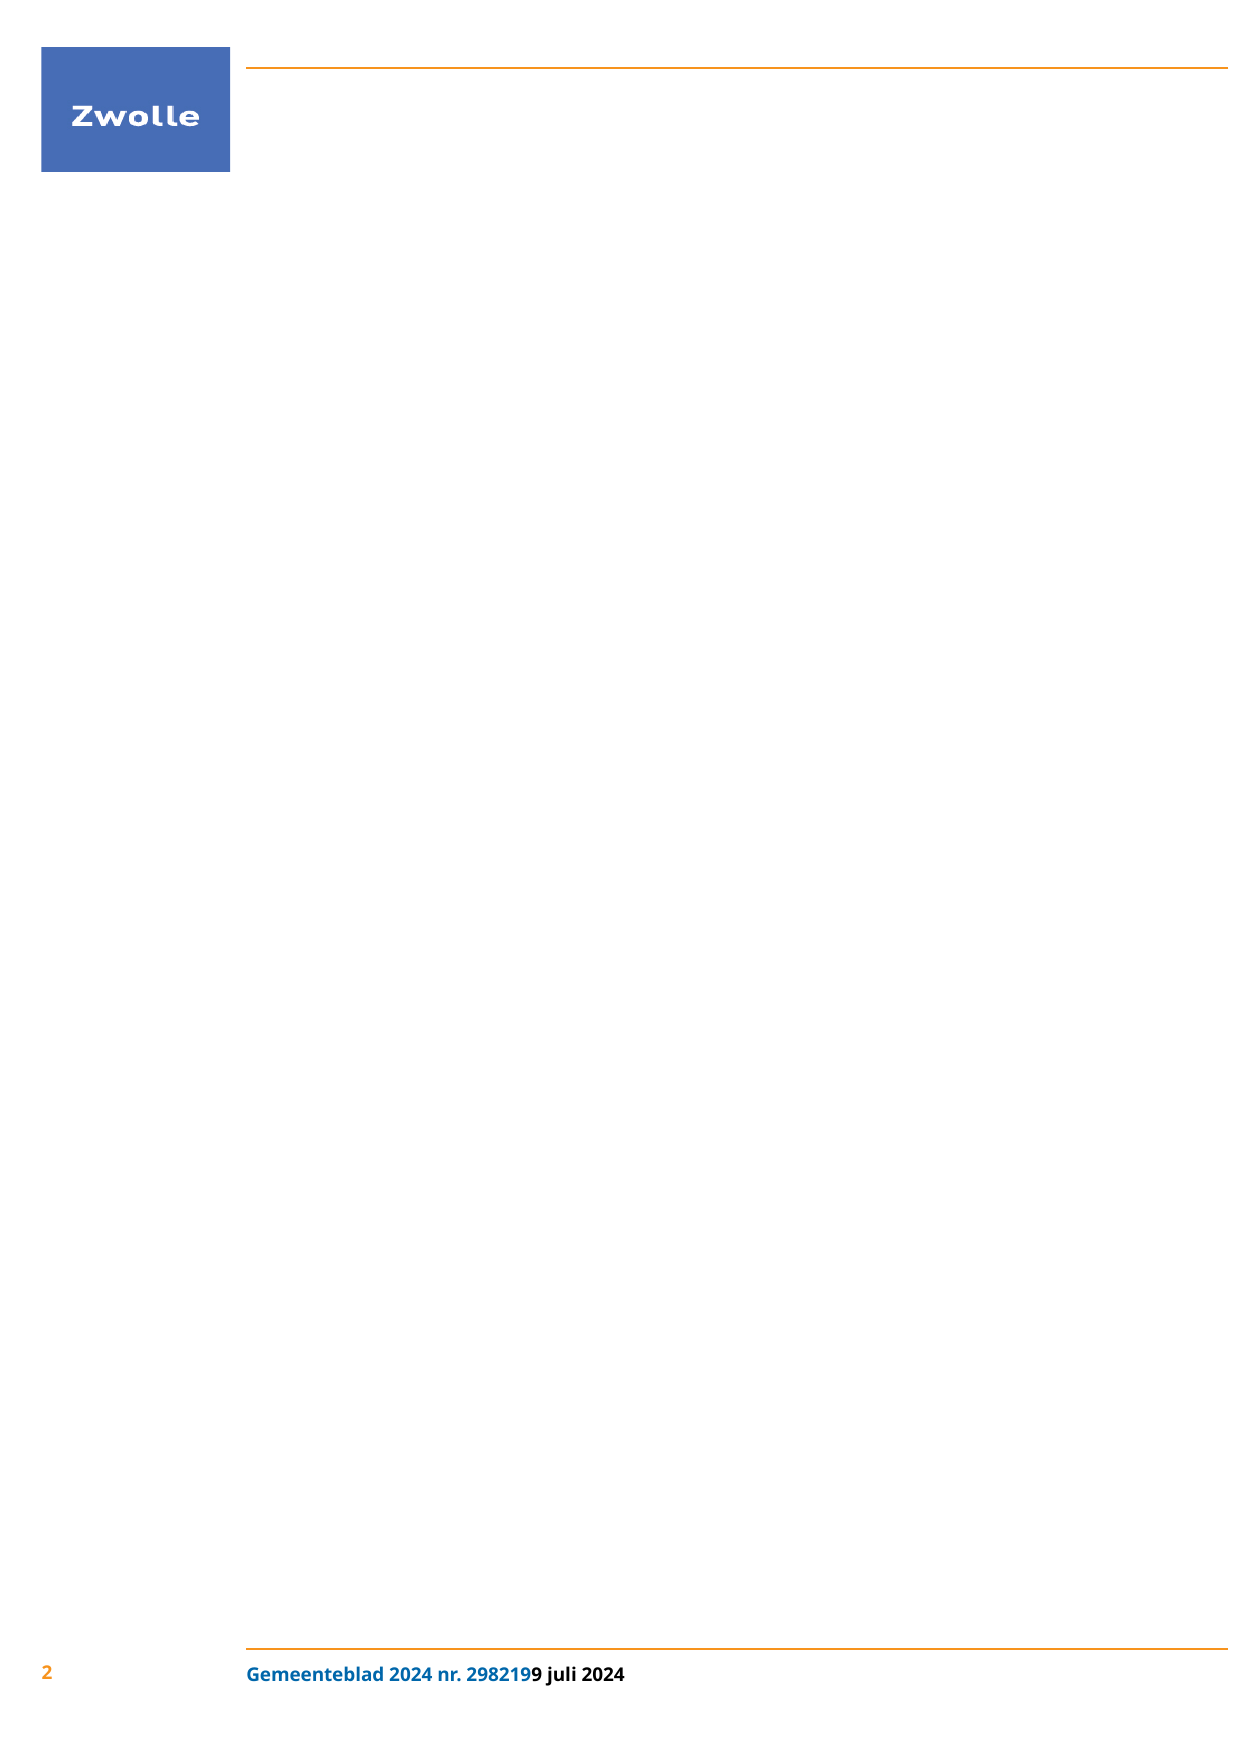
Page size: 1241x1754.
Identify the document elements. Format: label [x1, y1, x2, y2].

picture [41, 47, 231, 172]
